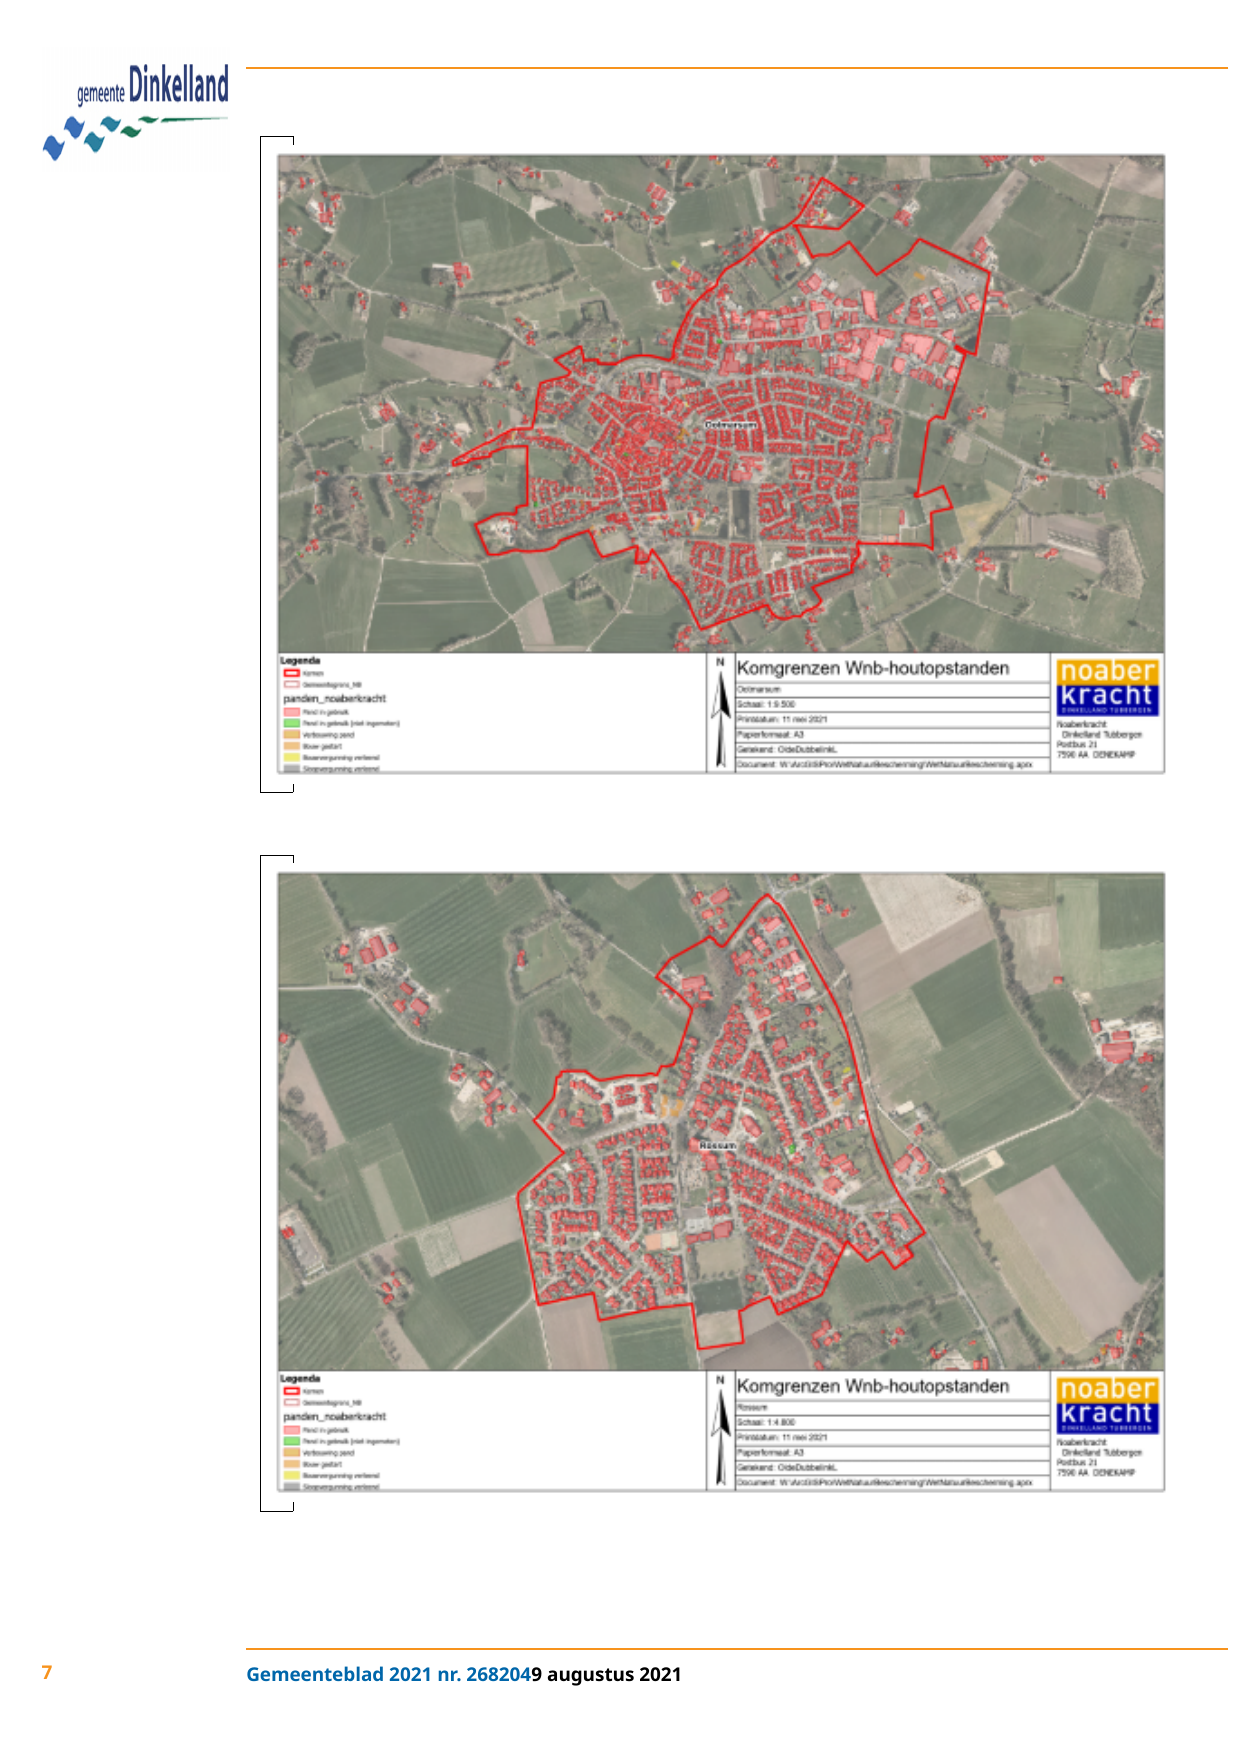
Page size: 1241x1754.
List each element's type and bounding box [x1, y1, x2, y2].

picture [268, 145, 1173, 784]
picture [41, 47, 231, 172]
picture [268, 863, 1173, 1502]
